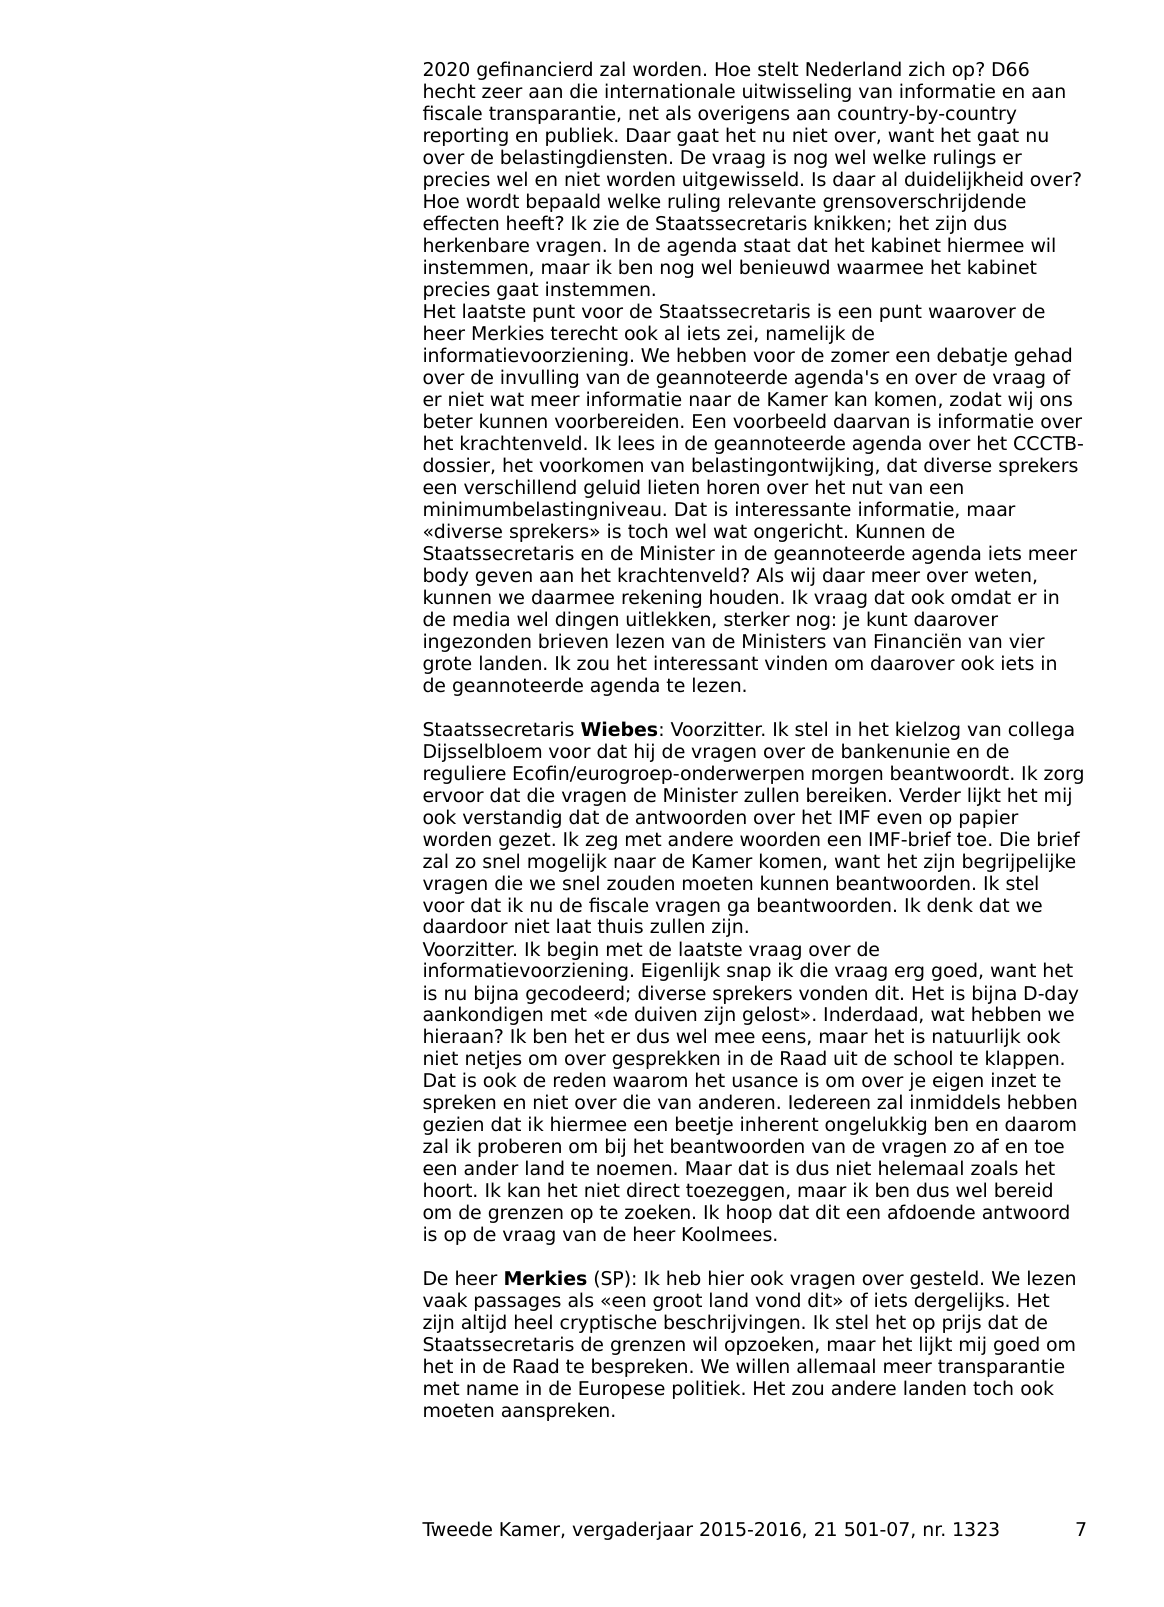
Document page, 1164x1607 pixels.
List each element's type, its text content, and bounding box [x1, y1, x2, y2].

text Staatssecretaris Wiebes: Voorzitter. Ik stel in het kielzog van collega Dijsselbloem voor dat hij de vragen over de bankenunie en de reguliere Ecofin/eurogroep-onderwerpen morgen beantwoordt. Ik zorg ervoor dat die vragen de Minister zullen bereiken. Verder lijkt het mij ook verstandig dat de antwoorden over het IMF even op papier worden gezet. Ik zeg met andere woorden een IMF-brief toe. Die brief zal zo snel mogelijk naar de Kamer komen, want het zijn begrijpelijke vragen die we snel zouden moeten kunnen beantwoorden. Ik stel voor dat ik nu de fiscale vragen ga beantwoorden. Ik denk dat we daardoor niet laat thuis zullen zijn. [422, 719, 1087, 938]
text Het laatste punt voor de Staatssecretaris is een punt waarover de heer Merkies terecht ook al iets zei, namelijk de informatievoorziening. We hebben voor de zomer een debatje gehad over de invulling van de geannoteerde agenda's en over de vraag of er niet wat meer informatie naar de Kamer kan komen, zodat wij ons beter kunnen voorbereiden. Een voorbeeld daarvan is informatie over het krachtenveld. Ik lees in de geannoteerde agenda over het CCCTB-dossier, het voorkomen van belastingontwijking, dat diverse sprekers een verschillend geluid lieten horen over het nut van een minimumbelastingniveau. Dat is interessante informatie, maar «diverse sprekers» is toch wel wat ongericht. Kunnen de Staatssecretaris en de Minister in de geannoteerde agenda iets meer body geven aan het krachtenveld? Als wij daar meer over weten, kunnen we daarmee rekening houden. Ik vraag dat ook omdat er in de media wel dingen uitlekken, sterker nog: je kunt daarover ingezonden brieven lezen van de Ministers van Financiën van vier grote landen. Ik zou het interessant vinden om daarover ook iets in de geannoteerde agenda te lezen. [422, 301, 1087, 696]
text De heer Merkies (SP): Ik heb hier ook vragen over gesteld. We lezen vaak passages als «een groot land vond dit» of iets dergelijks. Het zijn altijd heel cryptische beschrijvingen. Ik stel het op prijs dat de Staatssecretaris de grenzen wil opzoeken, maar het lijkt mij goed om het in de Raad te bespreken. We willen allemaal meer transparantie met name in de Europese politiek. Het zou andere landen toch ook moeten aanspreken. [422, 1268, 1087, 1422]
text Voorzitter. Ik begin met de laatste vraag over de informatievoorziening. Eigenlijk snap ik die vraag erg goed, want het is nu bijna gecodeerd; diverse sprekers vonden dit. Het is bijna D-day aankondigen met «de duiven zijn gelost». Inderdaad, wat hebben we hieraan? Ik ben het er dus wel mee eens, maar het is natuurlijk ook niet netjes om over gesprekken in de Raad uit de school te klappen. Dat is ook de reden waarom het usance is om over je eigen inzet te spreken en niet over die van anderen. Iedereen zal inmiddels hebben gezien dat ik hiermee een beetje inherent ongelukkig ben en daarom zal ik proberen om bij het beantwoorden van de vragen zo af en toe een ander land te noemen. Maar dat is dus niet helemaal zoals het hoort. Ik kan het niet direct toezeggen, maar ik ben dus wel bereid om de grenzen op te zoeken. Ik hoop dat dit een afdoende antwoord is op de vraag van de heer Koolmees. [422, 938, 1087, 1246]
text 2020 gefinancierd zal worden. Hoe stelt Nederland zich op? D66 hecht zeer aan die internationale uitwisseling van informatie en aan fiscale transparantie, net als overigens aan country-by-country reporting en publiek. Daar gaat het nu niet over, want het gaat nu over de belastingdiensten. De vraag is nog wel welke rulings er precies wel en niet worden uitgewisseld. Is daar al duidelijkheid over? Hoe wordt bepaald welke ruling relevante grensoverschrijdende effecten heeft? Ik zie de Staatssecretaris knikken; het zijn dus herkenbare vragen. In de agenda staat dat het kabinet hiermee wil instemmen, maar ik ben nog wel benieuwd waarmee het kabinet precies gaat instemmen. [422, 59, 1087, 301]
